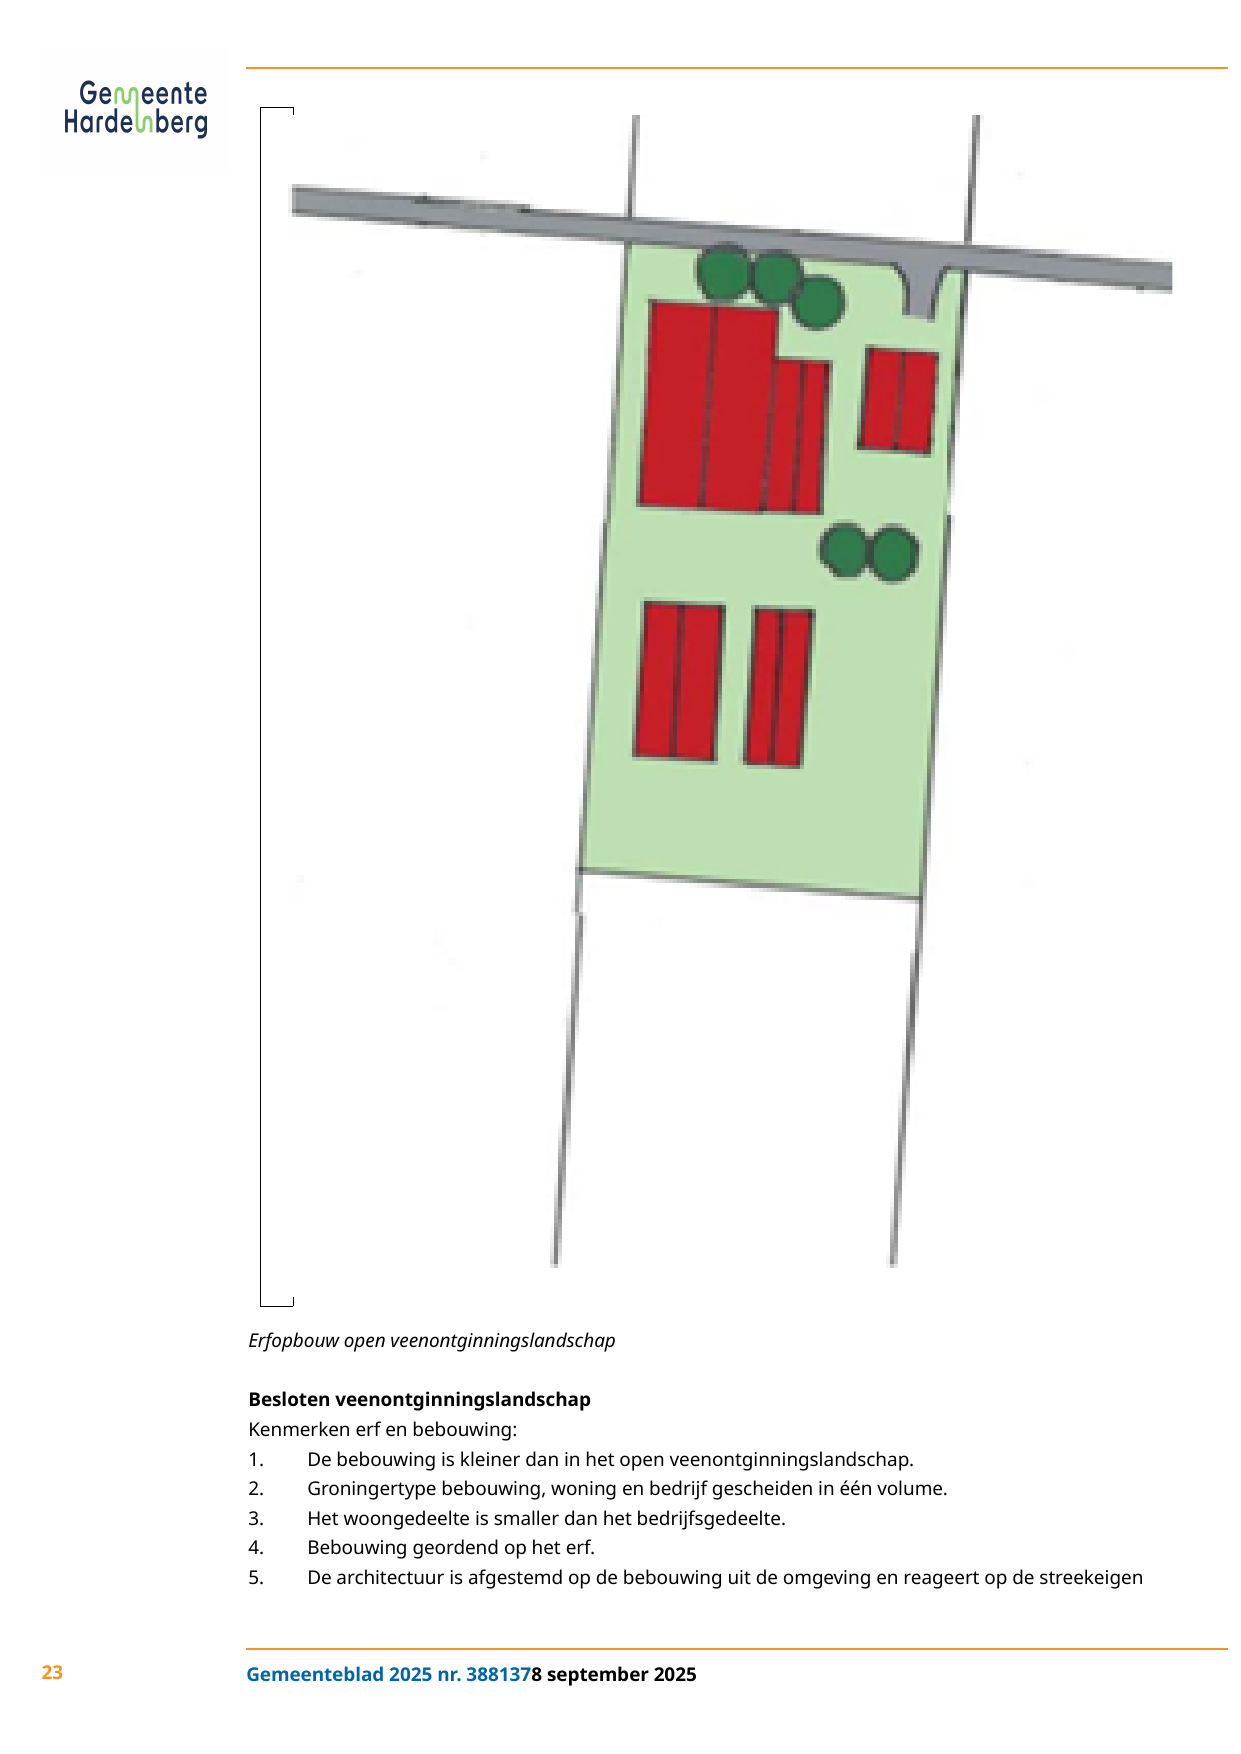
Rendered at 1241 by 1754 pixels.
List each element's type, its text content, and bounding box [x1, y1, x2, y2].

list De bebouwing is kleiner dan in het open veenontginningslandschap. [248, 1446, 1152, 1471]
list Groningertype bebouwing, woning en bedrijf gescheiden in één volume. [248, 1475, 1152, 1501]
list De architectuur is afgestemd op de bebouwing uit de omgeving en reageert op de streekeigen [248, 1564, 1152, 1590]
list Bebouwing geordend op het erf. [248, 1534, 1152, 1560]
text Besloten veenontginningslandschap [248, 1387, 1152, 1412]
text Erfopbouw open veenontginningslandschap [248, 1327, 1152, 1353]
text Kenmerken erf en bebouwing: [248, 1416, 1152, 1442]
picture [268, 115, 1173, 1297]
picture [41, 47, 231, 172]
list Het woongedeelte is smaller dan het bedrijfsgedeelte. [248, 1505, 1152, 1531]
